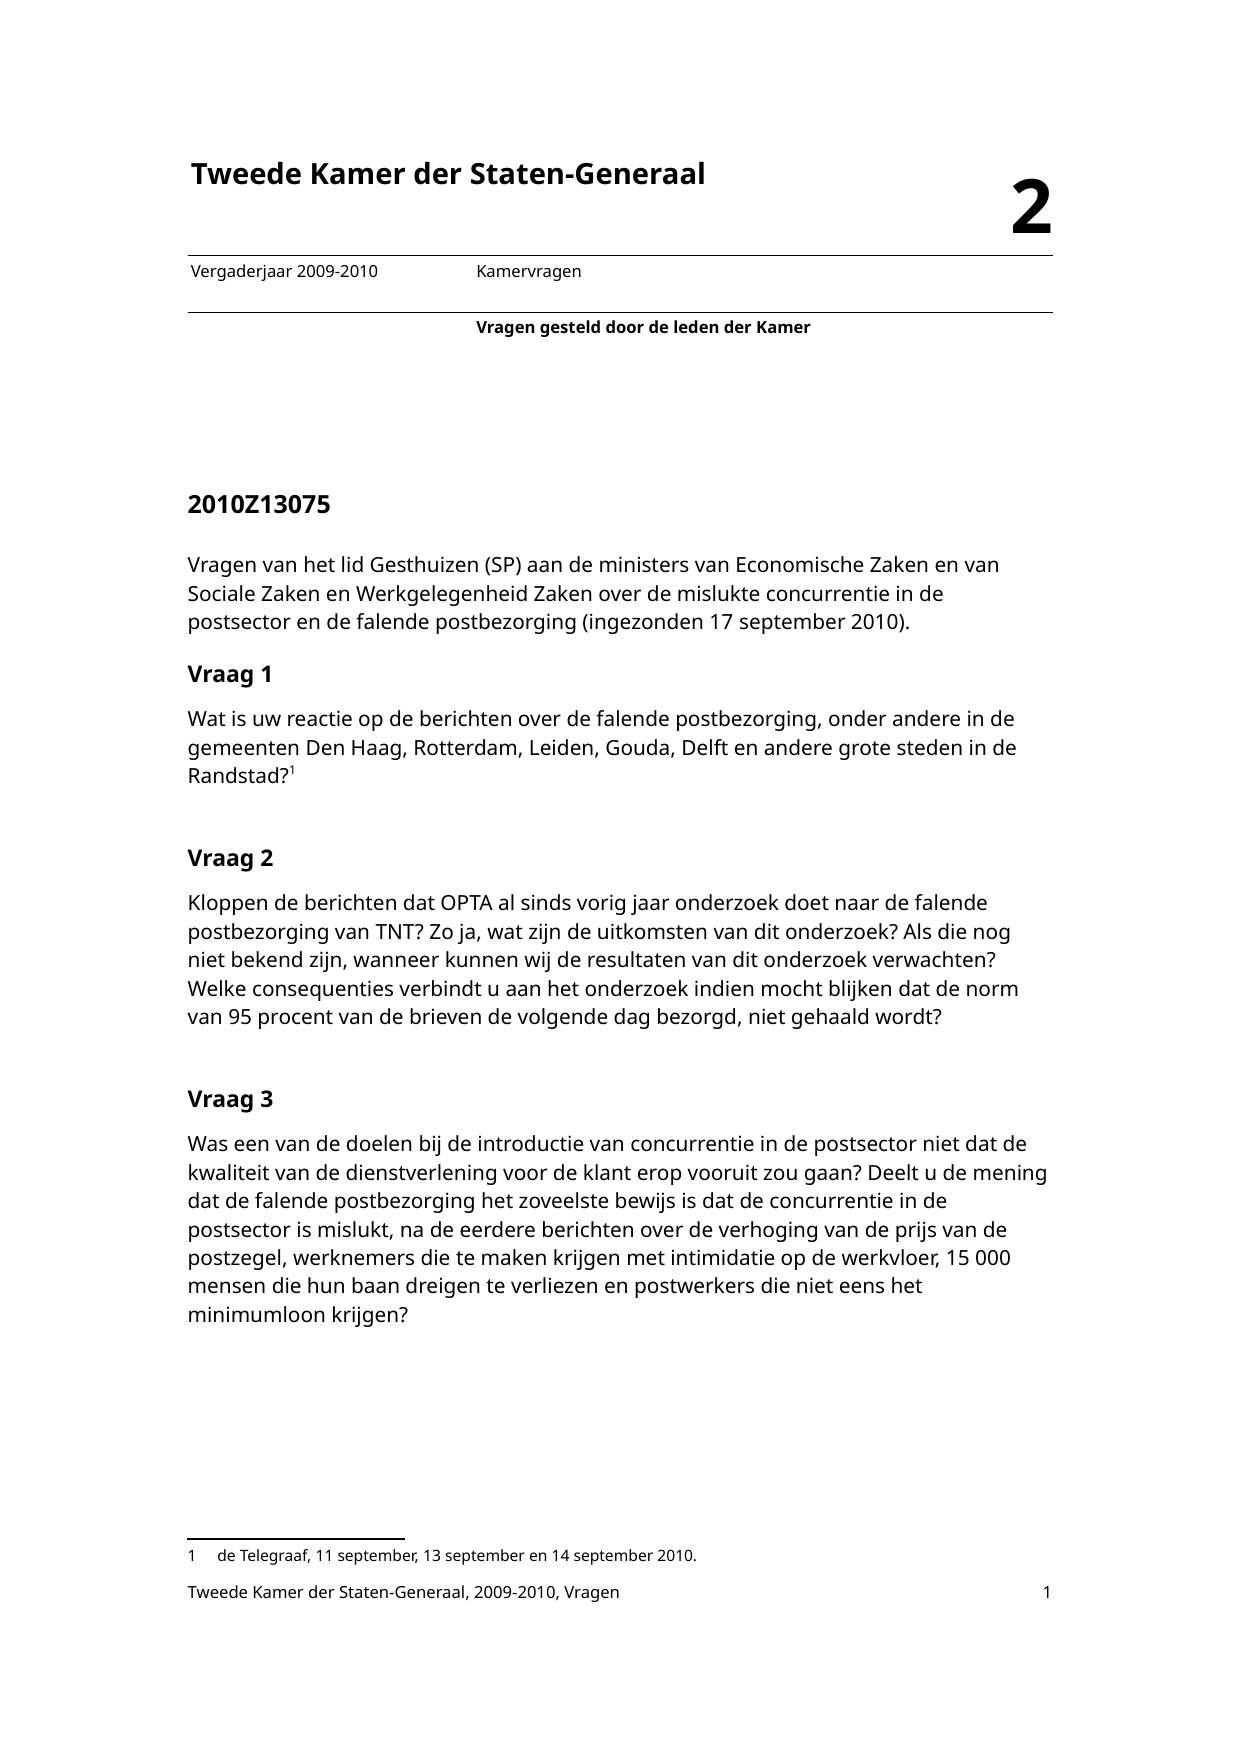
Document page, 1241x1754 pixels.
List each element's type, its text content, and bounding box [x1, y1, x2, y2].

table_cell Vragen gesteld door de leden der Kamer [473, 313, 1053, 339]
subtitle Vraag 3 [187, 1083, 1053, 1114]
text 2010Z13075 [187, 487, 1053, 521]
text Wat is uw reactie op de berichten over de falende postbezorging, onder andere in de gemeenten Den Haag, Rotterdam, Leiden, Gouda, Delft en andere grote steden in de Randstad? [187, 704, 1053, 790]
table_cell [188, 313, 473, 339]
text Was een van de doelen bij de introductie van concurrentie in de postsector niet dat de kwaliteit van de dienstverlening voor de klant erop vooruit zou gaan? Deelt u de mening dat de falende postbezorging het zoveelste bewijs is dat de concurrentie in de postsector is mislukt, na de eerdere berichten over de verhoging van de prijs van de postzegel, werknemers die te maken krijgen met intimidatie op de werkvloer, 15 000 mensen die hun baan dreigen te verliezen en postwerkers die niet eens het minimumloon krijgen? [187, 1129, 1053, 1328]
text Vragen van het lid Gesthuizen (SP) aan de ministers van Economische Zaken en van Sociale Zaken en Werkgelegenheid Zaken over de mislukte concurrentie in de postsector en de falende postbezorging (ingezonden 17 september 2010). [187, 550, 1053, 636]
text de Telegraaf, 11 september, 13 september en 14 september 2010. [187, 1538, 1053, 1566]
table_cell Kamervragen [473, 256, 1053, 312]
subtitle Vraag 1 [187, 658, 1053, 689]
subtitle Vraag 2 [187, 842, 1053, 873]
table_cell Vergaderjaar 2009-2010 [188, 256, 473, 312]
text Kloppen de berichten dat OPTA al sinds vorig jaar onderzoek doet naar de falende postbezorging van TNT? Zo ja, wat zijn de uitkomsten van dit onderzoek? Als die nog niet bekend zijn, wanneer kunnen wij de resultaten van dit onderzoek verwachten? Welke consequenties verbindt u aan het onderzoek indien mocht blijken dat de norm van 95 procent van de brieven de volgende dag bezorgd, niet gehaald wordt? [187, 888, 1053, 1031]
table_header 2 [880, 150, 1053, 255]
table_header Tweede Kamer der Staten-Generaal [188, 150, 879, 255]
